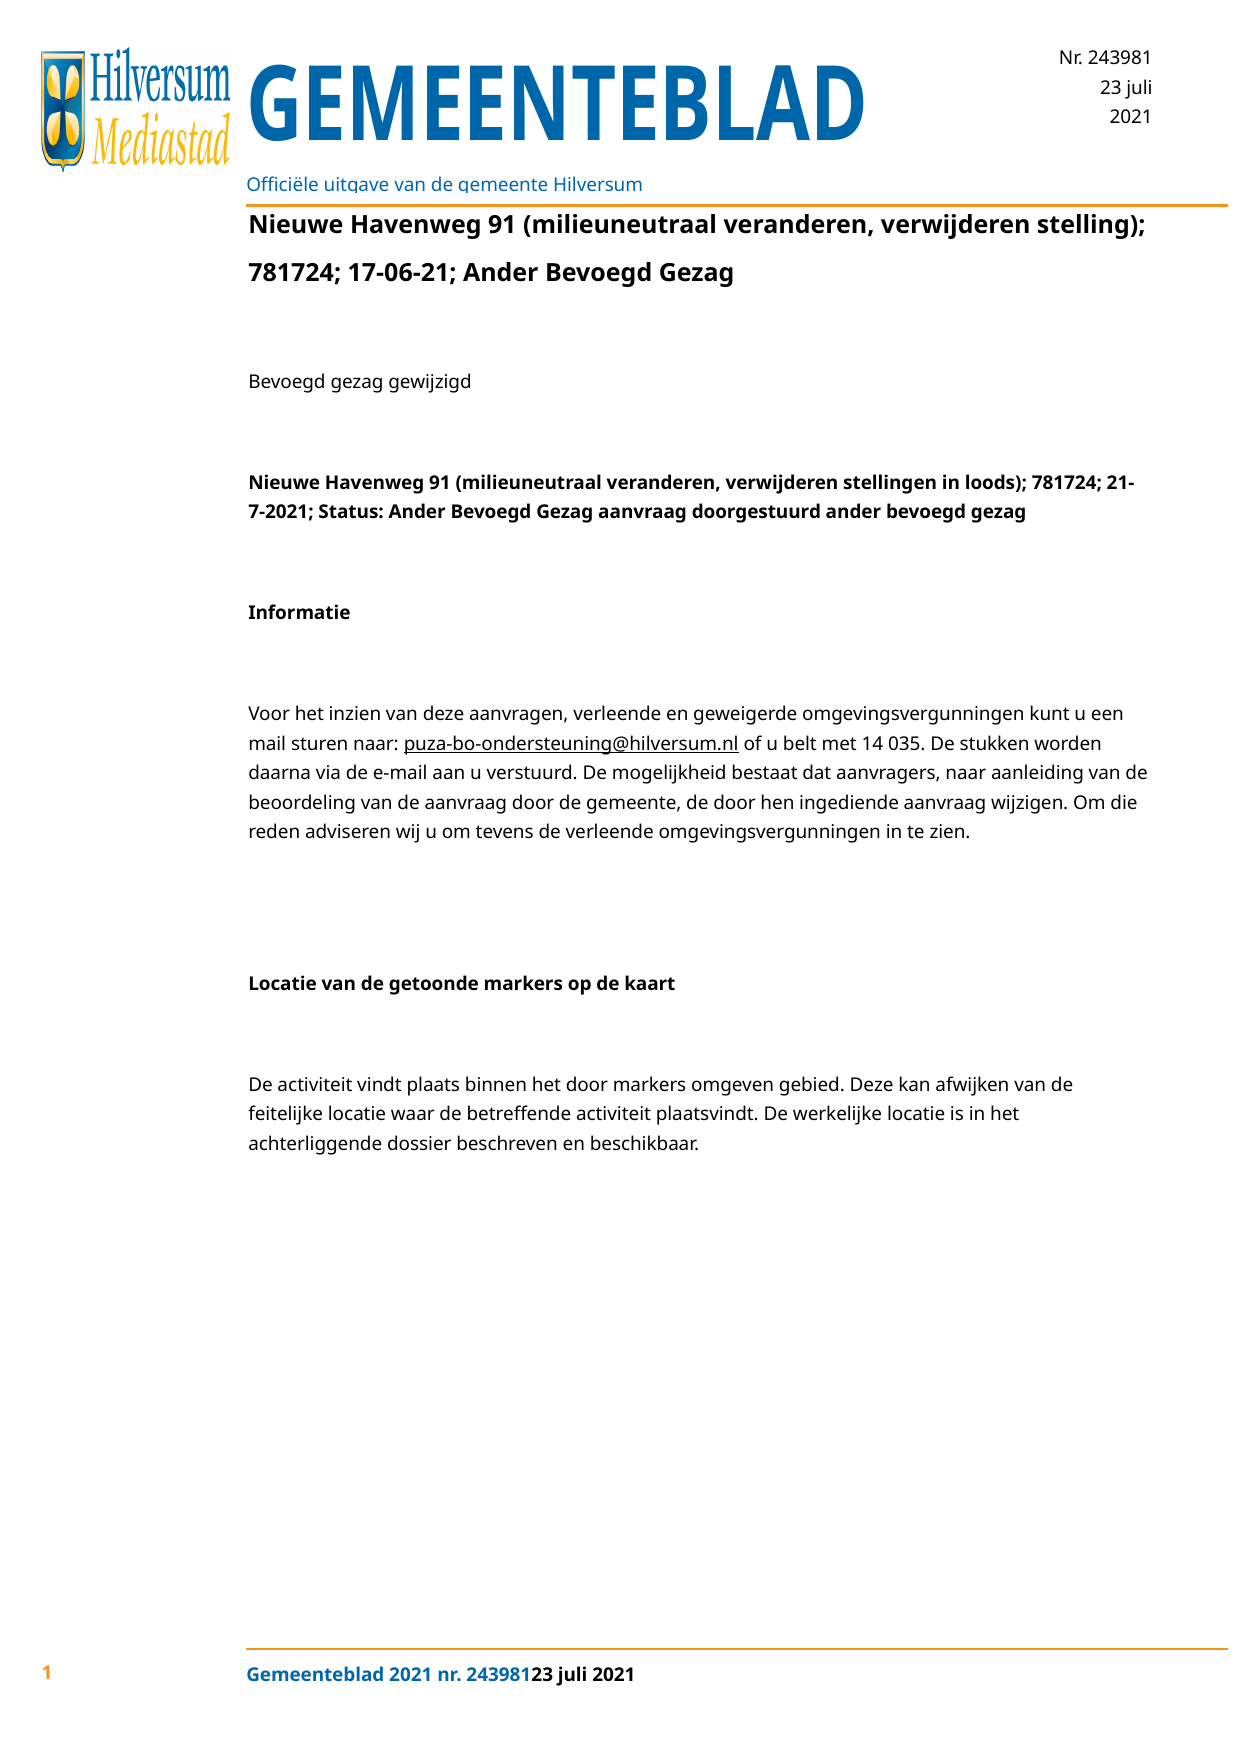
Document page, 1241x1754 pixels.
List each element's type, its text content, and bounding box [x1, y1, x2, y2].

text Locatie van de getoonde markers op de kaart [248, 970, 1152, 996]
text De activiteit vindt plaats binnen het door markers omgeven gebied. Deze kan afwijken van de feitelijke locatie waar de betreffende activiteit plaatsvindt. De werkelijke locatie is in het achterliggende dossier beschreven en beschikbaar. [248, 1071, 1152, 1156]
text Bevoegd gezag gewijzigd [248, 368, 1152, 394]
text Informatie [248, 599, 1152, 625]
text Nieuwe Havenweg 91 (milieuneutraal veranderen, verwijderen stelling); 781724; 17-06-21; Ander Bevoegd Gezag [248, 207, 1152, 288]
text Nieuwe Havenweg 91 (milieuneutraal veranderen, verwijderen stellingen in loods); 781724; 21-7-2021; Status: Ander Bevoegd Gezag aanvraag doorgestuurd ander bevoegd gezag [248, 469, 1152, 524]
picture [41, 47, 231, 172]
text Voor het inzien van deze aanvragen, verleende en geweigerde omgevingsvergunningen kunt u een mail sturen naar: puza-bo-ondersteuning@hilversum.nl of u belt met 14 035. De stukken worden daarna via de e-mail aan u verstuurd. De mogelijkheid bestaat dat aanvragers, naar aanleiding van de beoordeling van de aanvraag door de gemeente, de door hen ingediende aanvraag wijzigen. Om die reden adviseren wij u om tevens de verleende omgevingsvergunningen in te zien. [248, 700, 1152, 844]
